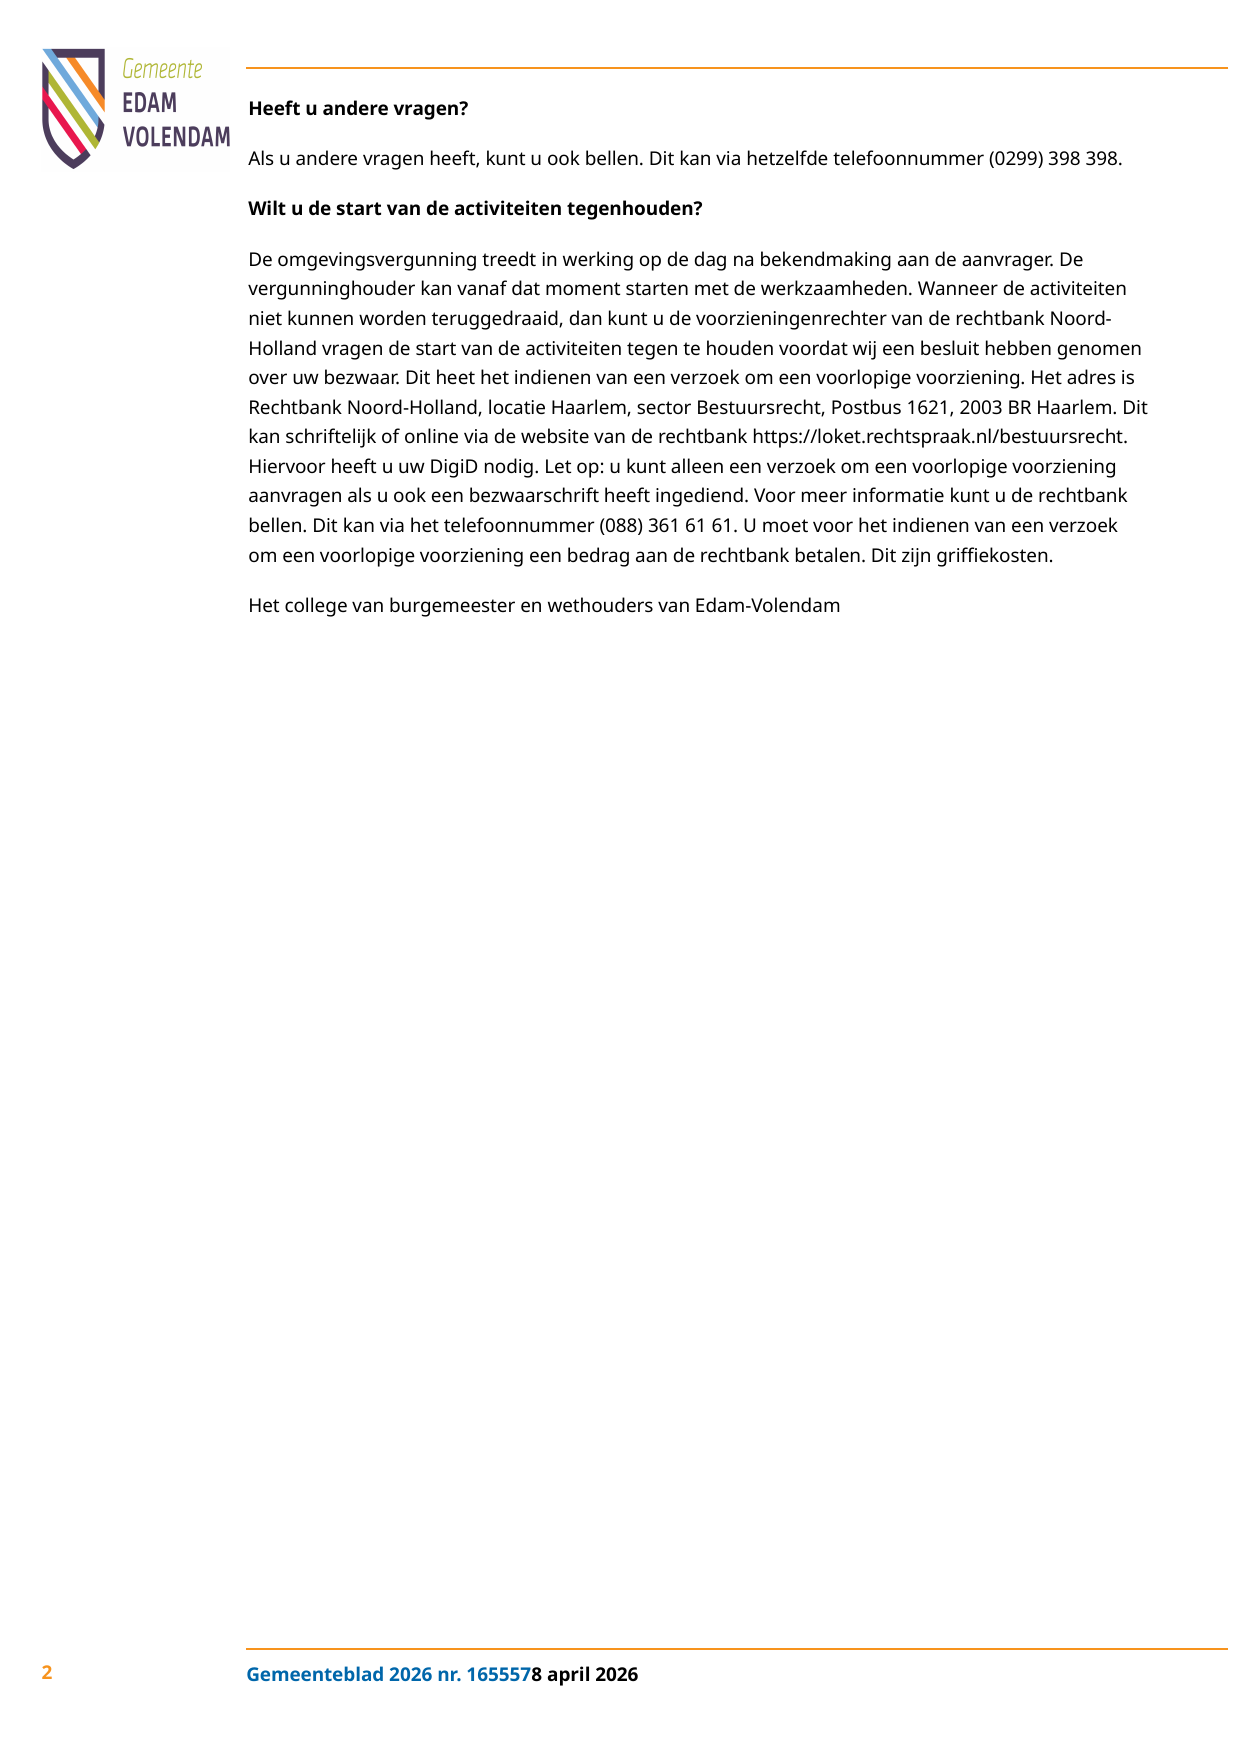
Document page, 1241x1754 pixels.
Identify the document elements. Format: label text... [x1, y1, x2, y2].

picture [41, 47, 231, 172]
text Het college van burgemeester en wethouders van Edam-Volendam [248, 592, 1152, 618]
text Heeft u andere vragen? [248, 95, 1152, 121]
text Als u andere vragen heeft, kunt u ook bellen. Dit kan via hetzelfde telefoonnummer (0299) 398 398. [248, 145, 1152, 171]
text De omgevingsvergunning treedt in werking op de dag na bekendmaking aan de aanvrager. De vergunninghouder kan vanaf dat moment starten met de werkzaamheden. Wanneer de activiteiten niet kunnen worden teruggedraaid, dan kunt u de voorzieningenrechter van de rechtbank Noord-Holland vragen de start van de activiteiten tegen te houden voordat wij een besluit hebben genomen over uw bezwaar. Dit heet het indienen van een verzoek om een voorlopige voorziening. Het adres is Rechtbank Noord-Holland, locatie Haarlem, sector Bestuursrecht, Postbus 1621, 2003 BR Haarlem. Dit kan schriftelijk of online via de website van de rechtbank https://loket.rechtspraak.nl/bestuursrecht. Hiervoor heeft u uw DigiD nodig. Let op: u kunt alleen een verzoek om een voorlopige voorziening aanvragen als u ook een bezwaarschrift heeft ingediend. Voor meer informatie kunt u de rechtbank bellen. Dit kan via het telefoonnummer (088) 361 61 61. U moet voor het indienen van een verzoek om een voorlopige voorziening een bedrag aan de rechtbank betalen. Dit zijn griffiekosten. [248, 246, 1152, 568]
text Wilt u de start van de activiteiten tegenhouden? [248, 196, 1152, 221]
